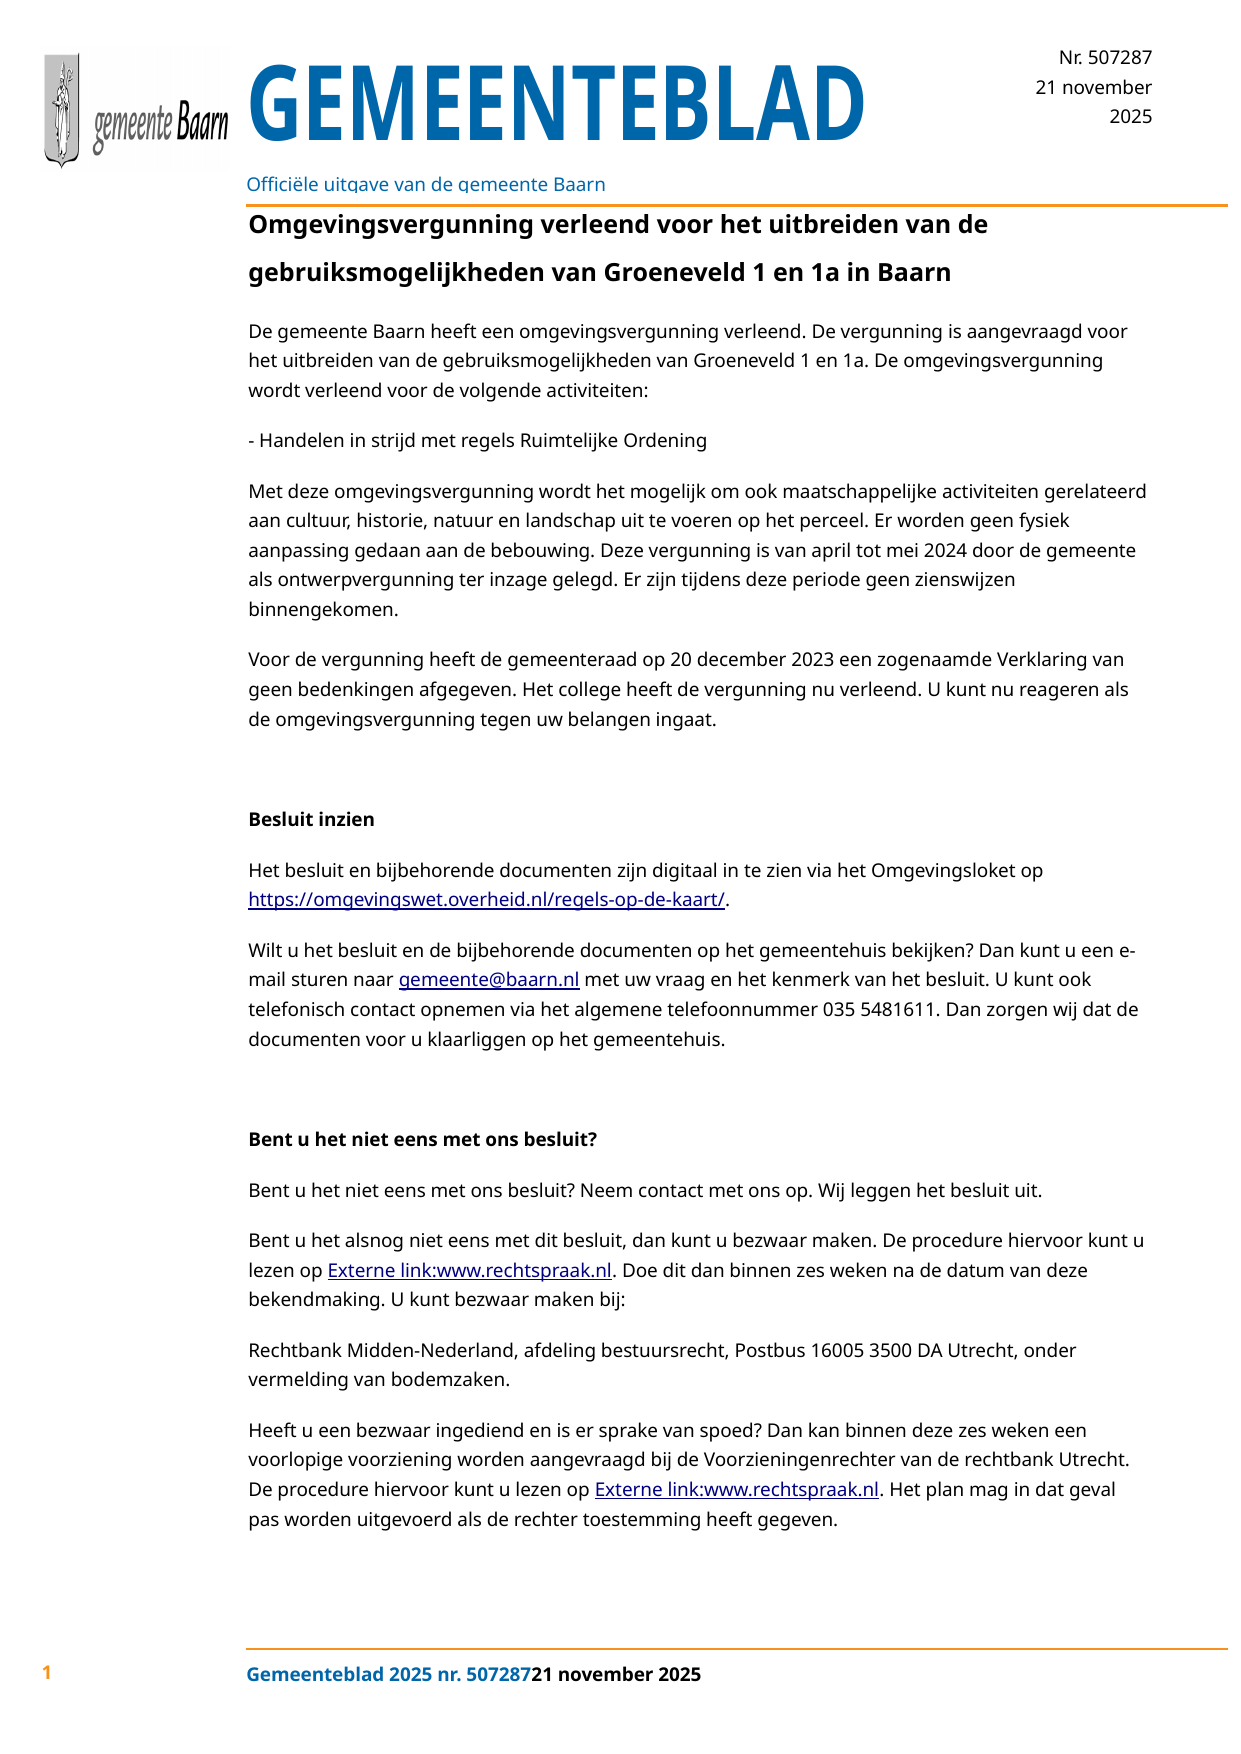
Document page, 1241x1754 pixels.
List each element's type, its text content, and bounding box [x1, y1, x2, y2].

picture [41, 47, 231, 172]
text Besluit inzien [248, 807, 1152, 832]
text Rechtbank Midden-Nederland, afdeling bestuursrecht, Postbus 16005 3500 DA Utrecht, onder vermelding van bodemzaken. [248, 1337, 1152, 1392]
text Bent u het niet eens met ons besluit? Neem contact met ons op. Wij leggen het besluit uit. [248, 1177, 1152, 1203]
text Bent u het alsnog niet eens met dit besluit, dan kunt u bezwaar maken. De procedure hiervoor kunt u lezen op Externe link:www.rechtspraak.nl. Doe dit dan binnen zes weken na de datum van deze bekendmaking. U kunt bezwaar maken bij: [248, 1227, 1152, 1312]
text - Handelen in strijd met regels Ruimtelijke Ordening [248, 427, 1152, 453]
text De gemeente Baarn heeft een omgevingsvergunning verleend. De vergunning is aangevraagd voor het uitbreiden van de gebruiksmogelijkheden van Groeneveld 1 en 1a. De omgevingsvergunning wordt verleend voor de volgende activiteiten: [248, 318, 1152, 403]
text Omgevingsvergunning verleend voor het uitbreiden van de gebruiksmogelijkheden van Groeneveld 1 en 1a in Baarn [248, 207, 1152, 288]
text Wilt u het besluit en de bijbehorende documenten op het gemeentehuis bekijken? Dan kunt u een e-mail sturen naar gemeente@baarn.nl met uw vraag en het kenmerk van het besluit. U kunt ook telefonisch contact opnemen via het algemene telefoonnummer 035 5481611. Dan zorgen wij dat de documenten voor u klaarliggen op het gemeentehuis. [248, 937, 1152, 1052]
text Met deze omgevingsvergunning wordt het mogelijk om ook maatschappelijke activiteiten gerelateerd aan cultuur, historie, natuur en landschap uit te voeren op het perceel. Er worden geen fysiek aanpassing gedaan aan de bebouwing. Deze vergunning is van april tot mei 2024 door de gemeente als ontwerpvergunning ter inzage gelegd. Er zijn tijdens deze periode geen zienswijzen binnengekomen. [248, 478, 1152, 622]
text Bent u het niet eens met ons besluit? [248, 1127, 1152, 1152]
text Het besluit en bijbehorende documenten zijn digitaal in te zien via het Omgevingsloket op https://omgevingswet.overheid.nl/regels-op-de-kaart/. [248, 857, 1152, 912]
text Heeft u een bezwaar ingediend en is er sprake van spoed? Dan kan binnen deze zes weken een voorlopige voorziening worden aangevraagd bij de Voorzieningenrechter van de rechtbank Utrecht. De procedure hiervoor kunt u lezen op Externe link:www.rechtspraak.nl. Het plan mag in dat geval pas worden uitgevoerd als de rechter toestemming heeft gegeven. [248, 1417, 1152, 1532]
text Voor de vergunning heeft de gemeenteraad op 20 december 2023 een zogenaamde Verklaring van geen bedenkingen afgegeven. Het college heeft de vergunning nu verleend. U kunt nu reageren als de omgevingsvergunning tegen uw belangen ingaat. [248, 647, 1152, 732]
